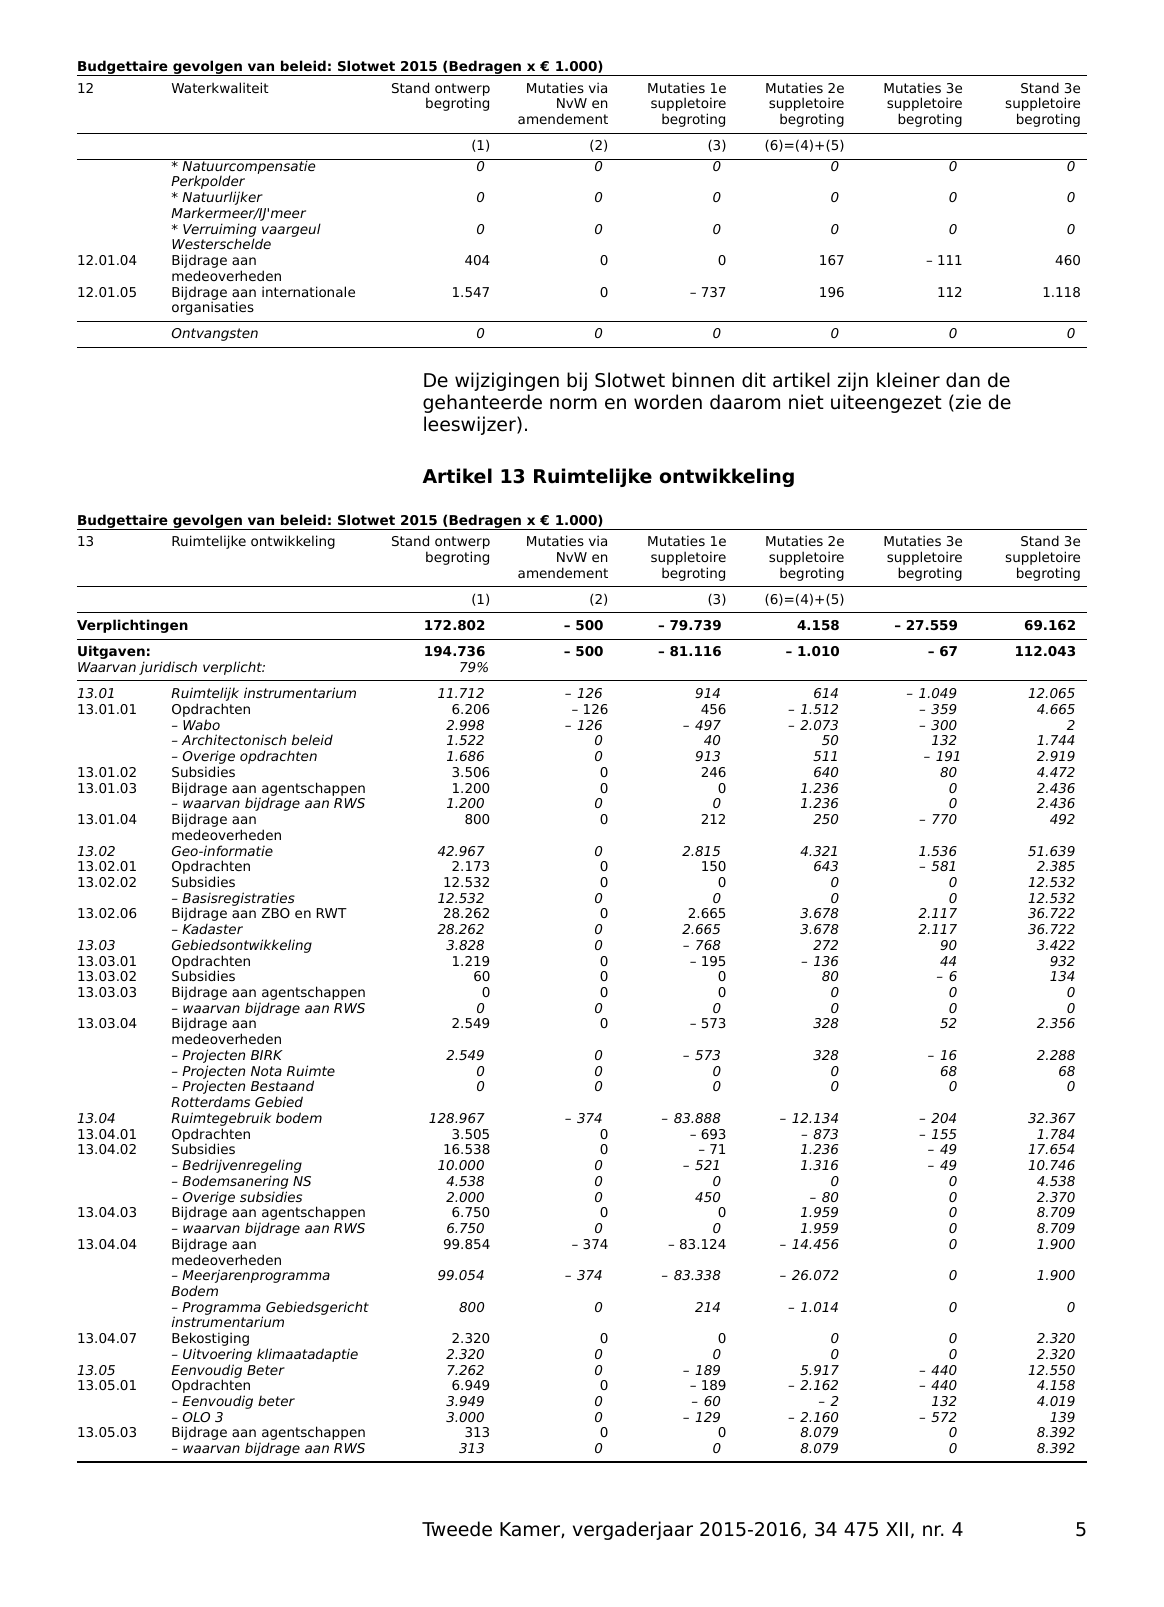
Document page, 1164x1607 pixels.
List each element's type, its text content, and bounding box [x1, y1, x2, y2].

table_cell [77, 1300, 165, 1331]
table_cell 150 [614, 859, 732, 875]
table_cell 2.919 [969, 749, 1087, 765]
table_cell 12.01.05 [77, 284, 165, 321]
table_cell 0 [496, 812, 614, 843]
table_cell – 1.049 [850, 681, 968, 702]
table_cell 0 [614, 160, 732, 190]
table_cell 0 [614, 221, 732, 253]
table_cell 5.917 [732, 1363, 850, 1378]
table_cell * Natuurlijker Markermeer/IJ'meer [165, 190, 378, 221]
table_cell 932 [969, 954, 1087, 969]
table_cell Bijdrage aan agentschappen [165, 780, 378, 796]
table_cell 90 [850, 938, 968, 953]
table_cell 0 [732, 1347, 850, 1362]
table_cell – 440 [850, 1378, 968, 1394]
table_cell 13.01.01 [77, 702, 165, 717]
table_cell – 873 [732, 1126, 850, 1142]
table_cell 6.750 [378, 1221, 496, 1237]
table_cell 0 [850, 796, 968, 812]
table_cell 0 [496, 1410, 614, 1425]
table_cell 2 [969, 718, 1087, 733]
table_cell 2.998 [378, 718, 496, 733]
table_cell 1.547 [378, 284, 496, 321]
table_cell – 573 [614, 1016, 732, 1048]
table_cell 0 [496, 906, 614, 922]
table_cell 0 [496, 765, 614, 780]
table_cell 0 [614, 1174, 732, 1189]
table_cell 1.219 [378, 954, 496, 969]
table_cell 272 [732, 938, 850, 953]
table_cell 0 [614, 875, 732, 891]
table_cell 0 [496, 322, 614, 347]
table_cell 0 [732, 221, 850, 253]
table_cell (2) [496, 134, 614, 158]
table_cell 2.320 [969, 1331, 1087, 1347]
table_cell 40 [614, 733, 732, 749]
table_cell 0 [850, 891, 968, 906]
table_cell 0 [732, 1079, 850, 1111]
table_cell (6)=(4)+(5) [732, 134, 850, 158]
table_cell 800 [378, 812, 496, 843]
table_cell 2.117 [850, 906, 968, 922]
table_cell 8.392 [969, 1425, 1087, 1441]
table_cell [77, 322, 165, 347]
table_cell 0 [969, 1300, 1087, 1331]
table_cell 6.949 [378, 1378, 496, 1394]
table_cell 313 [378, 1425, 496, 1441]
table_cell (6)=(4)+(5) [732, 587, 850, 612]
table_cell 0 [496, 1048, 614, 1063]
table_cell 0 [969, 221, 1087, 253]
table_cell 13.01.04 [77, 812, 165, 843]
table_cell 1.959 [732, 1205, 850, 1221]
table_cell 511 [732, 749, 850, 765]
table_cell 42.967 [378, 843, 496, 859]
table_cell 13.04 [77, 1111, 165, 1126]
table_cell – 374 [496, 1111, 614, 1126]
table_cell 13.01.02 [77, 765, 165, 780]
table_cell Opdrachten [165, 859, 378, 875]
table_cell 0 [614, 1064, 732, 1079]
table_cell 2.665 [614, 922, 732, 938]
table_cell (3) [614, 587, 732, 612]
table_cell 456 [614, 702, 732, 717]
table_cell 328 [732, 1016, 850, 1048]
table_cell – 79.739 [614, 613, 732, 638]
table_cell – 300 [850, 718, 968, 733]
table_cell 0 [850, 221, 968, 253]
table_cell [850, 660, 968, 680]
table_cell 0 [732, 322, 850, 347]
table_cell 0 [496, 1126, 614, 1142]
table_cell – 83.338 [614, 1268, 732, 1299]
table_cell Waterkwaliteit [165, 76, 378, 132]
table_cell [77, 1189, 165, 1205]
table_cell Subsidies [165, 969, 378, 985]
table_cell – 737 [614, 284, 732, 321]
table_cell 0 [496, 1378, 614, 1394]
table_cell 0 [378, 221, 496, 253]
table_cell 3.828 [378, 938, 496, 953]
table_cell 4.538 [378, 1174, 496, 1189]
table_cell 36.722 [969, 906, 1087, 922]
table_cell 0 [496, 891, 614, 906]
table_cell 1.686 [378, 749, 496, 765]
table_cell 2.549 [378, 1048, 496, 1063]
table_cell 2.436 [969, 780, 1087, 796]
table_cell Stand 3e suppletoire begroting [969, 76, 1087, 132]
table_cell 0 [850, 1174, 968, 1189]
table_cell – 136 [732, 954, 850, 969]
table_cell 167 [732, 253, 850, 284]
table_cell – 768 [614, 938, 732, 953]
table_cell 0 [732, 1001, 850, 1016]
table_cell – Projecten Bestaand Rotterdams Gebied [165, 1079, 378, 1111]
table_cell 12.065 [969, 681, 1087, 702]
table_cell – Wabo [165, 718, 378, 733]
table_cell 4.019 [969, 1394, 1087, 1409]
table_cell 914 [614, 681, 732, 702]
table_cell 2.320 [378, 1331, 496, 1347]
table_cell 0 [496, 1347, 614, 1362]
table_cell [77, 1410, 165, 1425]
table_cell 3.505 [378, 1126, 496, 1142]
table_cell 69.162 [969, 613, 1087, 638]
table_cell – Uitvoering klimaatadaptie [165, 1347, 378, 1362]
table_cell – 83.124 [614, 1237, 732, 1268]
table_cell – 60 [614, 1394, 732, 1409]
table_cell 1.236 [732, 1142, 850, 1158]
table_cell 12 [77, 76, 165, 132]
table_cell 8.709 [969, 1205, 1087, 1221]
table_cell 0 [496, 253, 614, 284]
table_cell 0 [614, 322, 732, 347]
table_cell – 155 [850, 1126, 968, 1142]
table_cell 0 [496, 1064, 614, 1079]
table_cell 0 [850, 1347, 968, 1362]
table_cell 99.854 [378, 1237, 496, 1268]
table_cell – Overige subsidies [165, 1189, 378, 1205]
table_cell – 500 [496, 613, 614, 638]
table_cell – waarvan bijdrage aan RWS [165, 1221, 378, 1237]
table_cell 1.536 [850, 843, 968, 859]
table_cell – Eenvoudig beter [165, 1394, 378, 1409]
table_cell Mutaties 3e suppletoire begroting [850, 530, 968, 586]
table_cell 68 [850, 1064, 968, 1079]
table_cell 13.04.03 [77, 1205, 165, 1221]
table_cell 2.320 [969, 1347, 1087, 1362]
table_cell [77, 1174, 165, 1189]
table_cell 0 [496, 1441, 614, 1461]
table_cell 13 [77, 530, 165, 586]
table_cell 0 [969, 160, 1087, 190]
table_cell [969, 660, 1087, 680]
table_cell 12.532 [378, 891, 496, 906]
table_cell [77, 796, 165, 812]
table_header Budgettaire gevolgen van beleid: Slotwet 2015 (Bedragen x € 1.000) [77, 513, 1087, 528]
table_cell 13.03.03 [77, 985, 165, 1001]
table_cell 246 [614, 765, 732, 780]
table_cell 0 [732, 190, 850, 221]
table_cell 4.472 [969, 765, 1087, 780]
table_cell [77, 718, 165, 733]
table_cell 0 [378, 1001, 496, 1016]
table_cell 11.712 [378, 681, 496, 702]
table_cell 0 [614, 1441, 732, 1461]
table_cell 0 [378, 190, 496, 221]
table_cell Eenvoudig Beter [165, 1363, 378, 1378]
table_cell – 126 [496, 702, 614, 717]
table_cell 6.206 [378, 702, 496, 717]
table_cell 0 [850, 1237, 968, 1268]
table_cell Bijdrage aan agentschappen [165, 1425, 378, 1441]
table_cell Mutaties via NvW en amendement [496, 76, 614, 132]
table_cell Gebiedsontwikkeling [165, 938, 378, 953]
table_cell Bijdrage aan agentschappen [165, 1205, 378, 1221]
table_cell 640 [732, 765, 850, 780]
table_cell – OLO 3 [165, 1410, 378, 1425]
table_cell 3.678 [732, 922, 850, 938]
table_cell 0 [496, 1300, 614, 1331]
table_cell 13.04.07 [77, 1331, 165, 1347]
table_cell Waarvan juridisch verplicht: [77, 660, 378, 680]
table_cell 1.200 [378, 796, 496, 812]
table_cell 0 [850, 1221, 968, 1237]
table_cell 7.262 [378, 1363, 496, 1378]
table_cell 0 [378, 1079, 496, 1111]
table_cell 913 [614, 749, 732, 765]
table_cell 0 [378, 1064, 496, 1079]
table_cell 800 [378, 1300, 496, 1331]
table_cell 134 [969, 969, 1087, 985]
table_cell 0 [496, 284, 614, 321]
table_cell Uitgaven: [77, 640, 378, 660]
table_cell 36.722 [969, 922, 1087, 938]
table_cell 80 [850, 765, 968, 780]
table_cell – 111 [850, 253, 968, 284]
table_cell 0 [496, 969, 614, 985]
table_cell – 49 [850, 1158, 968, 1174]
table_cell 13.02.06 [77, 906, 165, 922]
table_cell 0 [496, 1425, 614, 1441]
table_cell 0 [614, 969, 732, 985]
table_cell 16.538 [378, 1142, 496, 1158]
table_cell 32.367 [969, 1111, 1087, 1126]
table_cell 4.665 [969, 702, 1087, 717]
table_cell [77, 221, 165, 253]
table_cell 404 [378, 253, 496, 284]
table_cell – 16 [850, 1048, 968, 1063]
table_cell 0 [850, 160, 968, 190]
table_cell – 26.072 [732, 1268, 850, 1299]
table_cell 328 [732, 1048, 850, 1063]
table_cell 0 [496, 749, 614, 765]
table_cell [77, 1268, 165, 1299]
table_cell 0 [496, 733, 614, 749]
table_cell 0 [496, 1221, 614, 1237]
table_cell Bijdrage aan medeoverheden [165, 1016, 378, 1048]
table_cell 0 [496, 859, 614, 875]
table_cell – 189 [614, 1363, 732, 1378]
table_cell 0 [732, 160, 850, 190]
table_cell 13.05.03 [77, 1425, 165, 1441]
table_cell 0 [614, 1221, 732, 1237]
table_cell 4.538 [969, 1174, 1087, 1189]
table_cell 0 [732, 985, 850, 1001]
table_cell 0 [496, 1363, 614, 1378]
table_cell 250 [732, 812, 850, 843]
table_cell – 359 [850, 702, 968, 717]
table_cell 0 [850, 1205, 968, 1221]
table_cell – 126 [496, 718, 614, 733]
table_cell 0 [614, 1205, 732, 1221]
table_cell 450 [614, 1189, 732, 1205]
table_cell 0 [496, 160, 614, 190]
table_cell 2.815 [614, 843, 732, 859]
table_cell Stand ontwerp begroting [378, 76, 496, 132]
table_cell 0 [732, 1174, 850, 1189]
table_cell 8.709 [969, 1221, 1087, 1237]
table_cell 0 [850, 190, 968, 221]
table_cell 51.639 [969, 843, 1087, 859]
table_cell 0 [496, 1079, 614, 1111]
table_cell 0 [850, 1189, 968, 1205]
table_cell Bijdrage aan medeoverheden [165, 253, 378, 284]
table_cell 0 [496, 985, 614, 1001]
table_cell 1.959 [732, 1221, 850, 1237]
table_cell 0 [850, 1001, 968, 1016]
table_cell 0 [614, 1001, 732, 1016]
table_cell – 770 [850, 812, 968, 843]
table_cell 0 [732, 1331, 850, 1347]
table_cell 0 [850, 1268, 968, 1299]
table_cell 13.04.04 [77, 1237, 165, 1268]
table_cell 0 [614, 985, 732, 1001]
table_cell Mutaties via NvW en amendement [496, 530, 614, 586]
table_cell – 1.010 [732, 640, 850, 660]
table_cell 0 [969, 1079, 1087, 1111]
table_cell – 12.134 [732, 1111, 850, 1126]
table_cell 13.02.02 [77, 875, 165, 891]
table_cell 0 [850, 1425, 968, 1441]
table_cell 3.000 [378, 1410, 496, 1425]
table_cell 3.949 [378, 1394, 496, 1409]
table_cell 8.079 [732, 1441, 850, 1461]
table_cell [732, 660, 850, 680]
table_cell * Verruiming vaargeul Westerschelde [165, 221, 378, 253]
table_cell Subsidies [165, 875, 378, 891]
table_cell – 14.456 [732, 1237, 850, 1268]
table_cell [850, 134, 968, 158]
table_cell – 204 [850, 1111, 968, 1126]
table_cell – Bedrijvenregeling [165, 1158, 378, 1174]
table_cell – Projecten BIRK [165, 1048, 378, 1063]
table_cell 2.665 [614, 906, 732, 922]
table_cell – 2 [732, 1394, 850, 1409]
table_cell 0 [850, 1331, 968, 1347]
table_cell (1) [378, 587, 496, 612]
table_cell 13.05 [77, 1363, 165, 1378]
table_cell 2.370 [969, 1189, 1087, 1205]
table_cell 2.173 [378, 859, 496, 875]
table_cell 12.532 [969, 891, 1087, 906]
table_cell 0 [496, 1016, 614, 1048]
table_cell [77, 134, 165, 158]
table_cell Subsidies [165, 765, 378, 780]
table_cell 0 [614, 796, 732, 812]
table_cell 0 [496, 1142, 614, 1158]
table_cell Bekostiging [165, 1331, 378, 1347]
table_cell 2.356 [969, 1016, 1087, 1048]
table_cell Opdrachten [165, 702, 378, 717]
table_cell [77, 190, 165, 221]
table_cell 1.900 [969, 1237, 1087, 1268]
table_cell Ruimtelijke ontwikkeling [165, 530, 378, 586]
table_cell 13.02.01 [77, 859, 165, 875]
table_cell 0 [969, 322, 1087, 347]
table_cell – 195 [614, 954, 732, 969]
table_cell 112.043 [969, 640, 1087, 660]
table_cell 492 [969, 812, 1087, 843]
table_cell 1.200 [378, 780, 496, 796]
table_cell 614 [732, 681, 850, 702]
table_cell 1.784 [969, 1126, 1087, 1142]
table_cell – Kadaster [165, 922, 378, 938]
table_cell – 191 [850, 749, 968, 765]
table_cell Ruimtegebruik bodem [165, 1111, 378, 1126]
table_cell 0 [378, 985, 496, 1001]
table_cell 0 [496, 1331, 614, 1347]
table_cell Mutaties 3e suppletoire begroting [850, 76, 968, 132]
table_cell 13.01 [77, 681, 165, 702]
table_cell 3.506 [378, 765, 496, 780]
table_cell [77, 1221, 165, 1237]
table_cell – 693 [614, 1126, 732, 1142]
table_cell 3.422 [969, 938, 1087, 953]
table_cell [496, 660, 614, 680]
table_cell 0 [850, 780, 968, 796]
table_cell – 1.512 [732, 702, 850, 717]
table_cell – Overige opdrachten [165, 749, 378, 765]
table_cell 12.532 [969, 875, 1087, 891]
table_cell – 374 [496, 1237, 614, 1268]
table_cell 460 [969, 253, 1087, 284]
table_cell [77, 749, 165, 765]
table_cell 0 [614, 1331, 732, 1347]
table_cell 0 [850, 322, 968, 347]
table_cell 0 [614, 1347, 732, 1362]
table_cell 0 [496, 190, 614, 221]
table_cell – 573 [614, 1048, 732, 1063]
table_cell – 497 [614, 718, 732, 733]
table_cell Mutaties 2e suppletoire begroting [732, 76, 850, 132]
table_cell 13.02 [77, 843, 165, 859]
table_cell 13.05.01 [77, 1378, 165, 1394]
table_cell – 440 [850, 1363, 968, 1378]
table_cell – Projecten Nota Ruimte [165, 1064, 378, 1079]
table_cell 313 [378, 1441, 496, 1461]
table_cell 2.000 [378, 1189, 496, 1205]
table_cell [850, 587, 968, 612]
table_cell [77, 160, 165, 190]
table_cell 2.117 [850, 922, 968, 938]
table_cell 194.736 [378, 640, 496, 660]
table_cell – Meerjarenprogramma Bodem [165, 1268, 378, 1299]
table_cell [77, 1064, 165, 1079]
table_cell Opdrachten [165, 1126, 378, 1142]
table_cell – 189 [614, 1378, 732, 1394]
table_cell 0 [496, 843, 614, 859]
table_cell 13.04.02 [77, 1142, 165, 1158]
table_cell 132 [850, 733, 968, 749]
table_cell [77, 1079, 165, 1111]
table_cell Bijdrage aan medeoverheden [165, 812, 378, 843]
table_cell – 500 [496, 640, 614, 660]
table_cell – waarvan bijdrage aan RWS [165, 796, 378, 812]
table_cell 214 [614, 1300, 732, 1331]
table_cell 68 [969, 1064, 1087, 1079]
table_cell 0 [496, 780, 614, 796]
table_cell 2.320 [378, 1347, 496, 1362]
table_cell [77, 1394, 165, 1409]
table_cell [77, 1001, 165, 1016]
table_cell [165, 134, 378, 158]
table_cell 1.900 [969, 1268, 1087, 1299]
table_cell 0 [969, 190, 1087, 221]
table_cell – waarvan bijdrage aan RWS [165, 1441, 378, 1461]
table_cell – Bodemsanering NS [165, 1174, 378, 1189]
table_cell [165, 587, 378, 612]
table_cell – 2.162 [732, 1378, 850, 1394]
table_cell 28.262 [378, 922, 496, 938]
table_cell – 1.014 [732, 1300, 850, 1331]
table_cell 50 [732, 733, 850, 749]
table_cell 12.01.04 [77, 253, 165, 284]
table_cell 0 [614, 1425, 732, 1441]
table_cell 1.118 [969, 284, 1087, 321]
table_cell 6.750 [378, 1205, 496, 1221]
table_cell 60 [378, 969, 496, 985]
table_cell [77, 587, 165, 612]
table_cell 0 [496, 1205, 614, 1221]
table_cell 0 [969, 985, 1087, 1001]
table_cell 0 [732, 875, 850, 891]
table_cell – 80 [732, 1189, 850, 1205]
table_cell – Architectonisch beleid [165, 733, 378, 749]
table_cell 13.01.03 [77, 780, 165, 796]
table_cell 0 [496, 221, 614, 253]
table_cell – 71 [614, 1142, 732, 1158]
table_cell 0 [850, 1300, 968, 1331]
table_cell 1.522 [378, 733, 496, 749]
table_header Budgettaire gevolgen van beleid: Slotwet 2015 (Bedragen x € 1.000) [77, 59, 1087, 75]
table_cell 3.678 [732, 906, 850, 922]
table_cell – 2.160 [732, 1410, 850, 1425]
table_cell 0 [732, 1064, 850, 1079]
table_cell Stand ontwerp begroting [378, 530, 496, 586]
table_cell 0 [496, 922, 614, 938]
table_cell 0 [496, 875, 614, 891]
table_cell 212 [614, 812, 732, 843]
table_cell 4.321 [732, 843, 850, 859]
table_cell 12.532 [378, 875, 496, 891]
table_cell – Programma Gebiedsgericht instrumentarium [165, 1300, 378, 1331]
table_cell – 521 [614, 1158, 732, 1174]
table_cell (3) [614, 134, 732, 158]
table_cell – 81.116 [614, 640, 732, 660]
table_cell 4.158 [732, 613, 850, 638]
table_cell 99.054 [378, 1268, 496, 1299]
table_cell [77, 1441, 165, 1461]
table_cell 80 [732, 969, 850, 985]
table_cell 643 [732, 859, 850, 875]
table_cell 0 [496, 1174, 614, 1189]
table_cell – 374 [496, 1268, 614, 1299]
table_cell – 2.073 [732, 718, 850, 733]
table_cell – 83.888 [614, 1111, 732, 1126]
table_cell 0 [496, 1001, 614, 1016]
table_cell 112 [850, 284, 968, 321]
table_cell 13.03.01 [77, 954, 165, 969]
table_cell 44 [850, 954, 968, 969]
table_cell (2) [496, 587, 614, 612]
table_cell Bijdrage aan agentschappen [165, 985, 378, 1001]
table_cell 0 [496, 1394, 614, 1409]
table_cell 0 [378, 160, 496, 190]
table_cell 8.392 [969, 1441, 1087, 1461]
table_cell 17.654 [969, 1142, 1087, 1158]
table_cell Opdrachten [165, 1378, 378, 1394]
table_cell 4.158 [969, 1378, 1087, 1394]
table_cell Verplichtingen [77, 613, 378, 638]
table_cell Bijdrage aan internationale organisaties [165, 284, 378, 321]
table_cell Subsidies [165, 1142, 378, 1158]
table_cell Mutaties 2e suppletoire begroting [732, 530, 850, 586]
table_cell 0 [496, 938, 614, 953]
table_cell Ontvangsten [165, 322, 378, 347]
subtitle Artikel 13 Ruimtelijke ontwikkeling [422, 466, 1087, 488]
table_cell Opdrachten [165, 954, 378, 969]
table_cell 0 [496, 1189, 614, 1205]
table_cell Mutaties 1e suppletoire begroting [614, 76, 732, 132]
table_cell 52 [850, 1016, 968, 1048]
table_cell Mutaties 1e suppletoire begroting [614, 530, 732, 586]
table_cell 0 [496, 954, 614, 969]
table_cell 196 [732, 284, 850, 321]
table_cell 1.316 [732, 1158, 850, 1174]
table_cell 12.550 [969, 1363, 1087, 1378]
table_cell – 27.559 [850, 613, 968, 638]
table_cell Ruimtelijk instrumentarium [165, 681, 378, 702]
table_cell 13.03.02 [77, 969, 165, 985]
table_cell – 581 [850, 859, 968, 875]
table_cell 0 [732, 891, 850, 906]
table_cell – waarvan bijdrage aan RWS [165, 1001, 378, 1016]
table_cell – Basisregistraties [165, 891, 378, 906]
table_cell 2.549 [378, 1016, 496, 1048]
table_cell 2.385 [969, 859, 1087, 875]
table_cell [77, 922, 165, 938]
table_cell 0 [850, 1079, 968, 1111]
table_cell 2.288 [969, 1048, 1087, 1063]
table_cell 2.436 [969, 796, 1087, 812]
table_cell * Natuurcompensatie Perkpolder [165, 160, 378, 190]
table_cell 10.000 [378, 1158, 496, 1174]
table_cell 0 [614, 253, 732, 284]
table_cell 128.967 [378, 1111, 496, 1126]
table_cell 13.03.04 [77, 1016, 165, 1048]
table_cell 0 [496, 796, 614, 812]
table_cell 0 [614, 780, 732, 796]
table_cell 0 [850, 1441, 968, 1461]
table_cell Geo-informatie [165, 843, 378, 859]
table_cell – 49 [850, 1142, 968, 1158]
table_cell 0 [850, 875, 968, 891]
table_cell Bijdrage aan medeoverheden [165, 1237, 378, 1268]
table_cell 1.236 [732, 780, 850, 796]
table_cell – 67 [850, 640, 968, 660]
text De wijzigingen bij Slotwet binnen dit artikel zijn kleiner dan de gehanteerde norm en worden daarom niet uiteengezet (zie de leeswijzer). [422, 370, 1087, 436]
table_cell 8.079 [732, 1425, 850, 1441]
table_cell Stand 3e suppletoire begroting [969, 530, 1087, 586]
table_cell 13.04.01 [77, 1126, 165, 1142]
table_cell – 129 [614, 1410, 732, 1425]
table_cell 0 [614, 891, 732, 906]
table_cell 13.03 [77, 938, 165, 953]
table_cell [614, 660, 732, 680]
table_cell 79% [378, 660, 496, 680]
table_cell 132 [850, 1394, 968, 1409]
table_cell [77, 1048, 165, 1063]
table_cell 0 [614, 1079, 732, 1111]
table_cell – 126 [496, 681, 614, 702]
table_cell [77, 891, 165, 906]
table_cell 139 [969, 1410, 1087, 1425]
table_cell 28.262 [378, 906, 496, 922]
table_cell 172.802 [378, 613, 496, 638]
table_cell 1.236 [732, 796, 850, 812]
table_cell [77, 1158, 165, 1174]
table_cell 0 [850, 985, 968, 1001]
table_cell 1.744 [969, 733, 1087, 749]
table_cell Bijdrage aan ZBO en RWT [165, 906, 378, 922]
table_cell [969, 134, 1087, 158]
table_cell [969, 587, 1087, 612]
table_cell [77, 1347, 165, 1362]
table_cell – 6 [850, 969, 968, 985]
table_cell (1) [378, 134, 496, 158]
table_cell [77, 733, 165, 749]
table_cell – 572 [850, 1410, 968, 1425]
table_cell 0 [496, 1158, 614, 1174]
table_cell 0 [614, 190, 732, 221]
table_cell 0 [969, 1001, 1087, 1016]
table_cell 10.746 [969, 1158, 1087, 1174]
table_cell 0 [378, 322, 496, 347]
